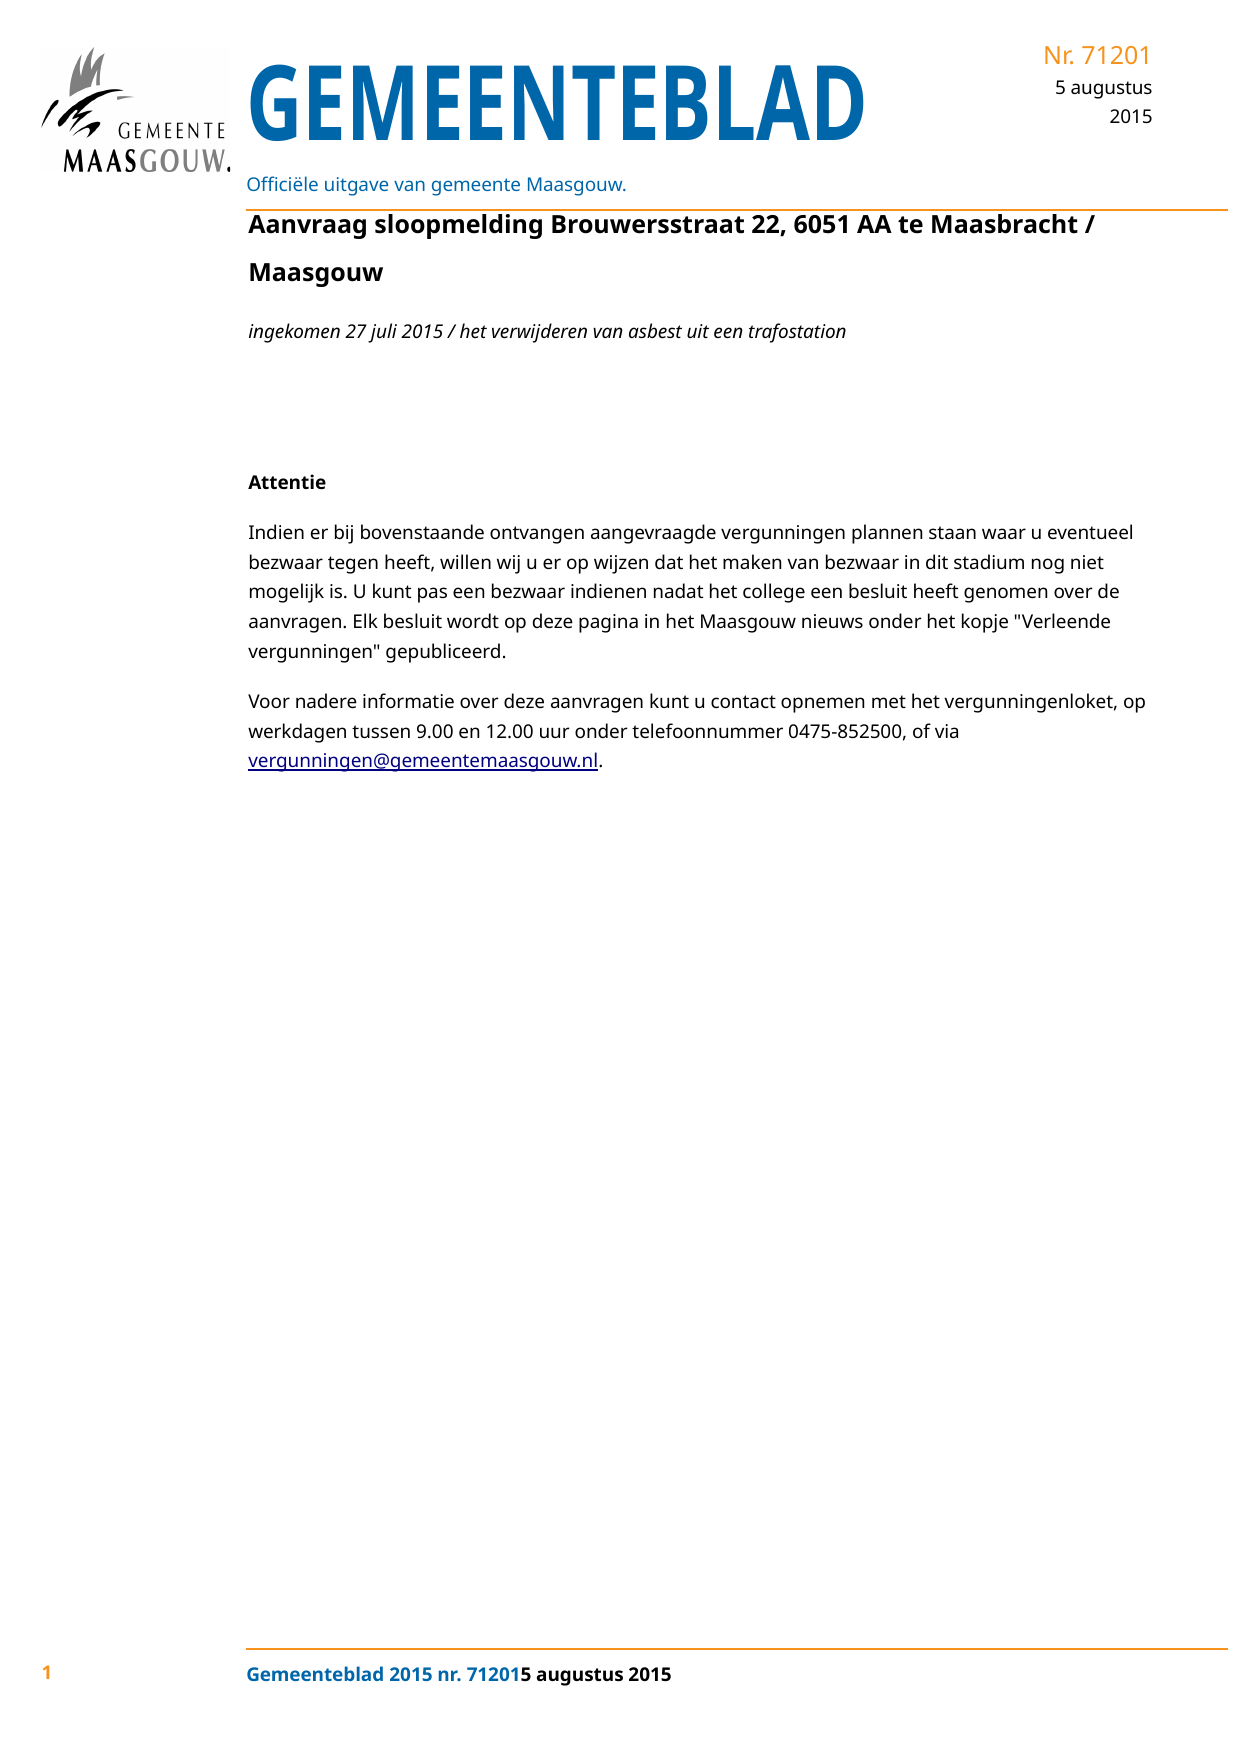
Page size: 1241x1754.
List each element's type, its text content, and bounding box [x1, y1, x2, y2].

text Indien er bij bovenstaande ontvangen aangevraagde vergunningen plannen staan waar u eventueel bezwaar tegen heeft, willen wij u er op wijzen dat het maken van bezwaar in dit stadium nog niet mogelijk is. U kunt pas een bezwaar indienen nadat het college een besluit heeft genomen over de aanvragen. Elk besluit wordt op deze pagina in het Maasgouw nieuws onder het kopje "Verleende vergunningen" gepubliceerd. [248, 519, 1152, 664]
text ingekomen 27 juli 2015 / het verwijderen van asbest uit een trafostation [248, 318, 1152, 344]
text Attentie [248, 469, 1152, 495]
text Voor nadere informatie over deze aanvragen kunt u contact opnemen met het vergunningenloket, op werkdagen tussen 9.00 en 12.00 uur onder telefoonnummer 0475-852500, of via vergunningen@gemeentemaasgouw.nl. [248, 688, 1152, 773]
text Aanvraag sloopmelding Brouwersstraat 22, 6051 AA te Maasbracht / Maasgouw [248, 211, 1152, 288]
picture [41, 47, 231, 172]
